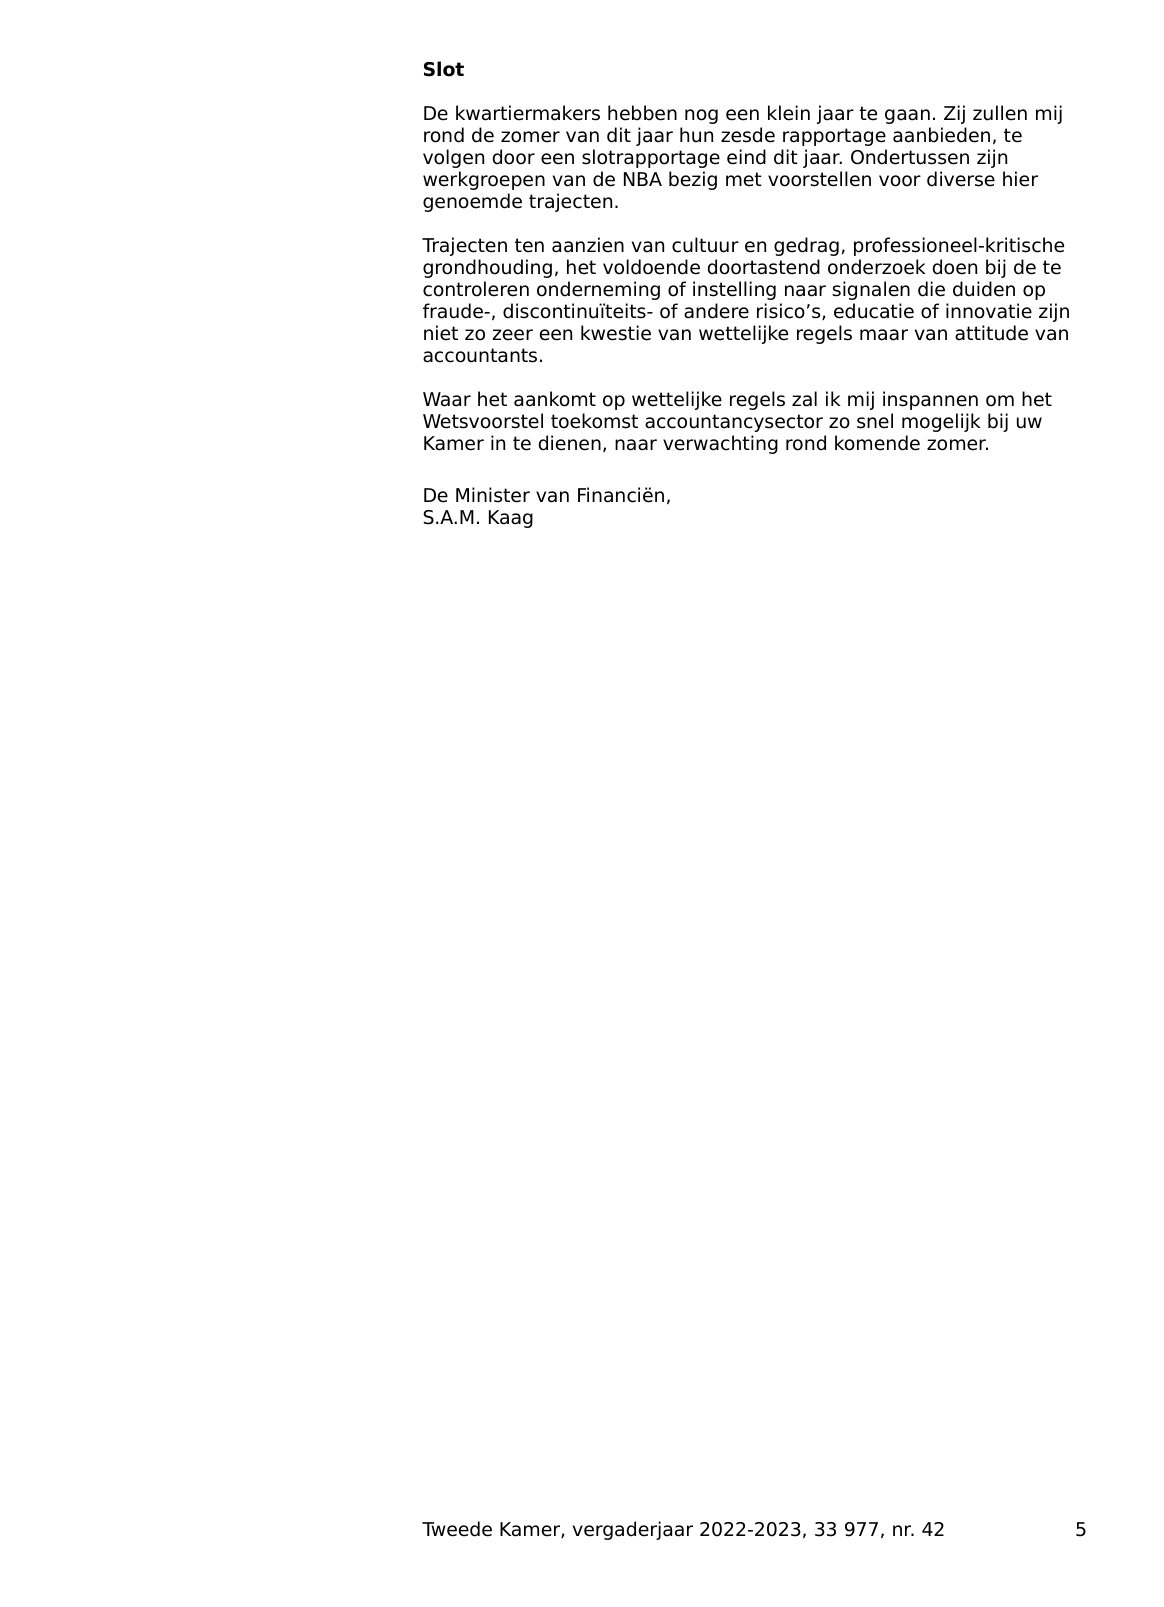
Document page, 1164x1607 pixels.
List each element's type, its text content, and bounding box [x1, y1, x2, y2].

text Waar het aankomt op wettelijke regels zal ik mij inspannen om het Wetsvoorstel toekomst accountancysector zo snel mogelijk bij uw Kamer in te dienen, naar verwachting rond komende zomer. [422, 389, 1087, 455]
text Trajecten ten aanzien van cultuur en gedrag, professioneel-kritische grondhouding, het voldoende doortastend onderzoek doen bij de te controleren onderneming of instelling naar signalen die duiden op fraude-, discontinuïteits- of andere risico’s, educatie of innovatie zijn niet zo zeer een kwestie van wettelijke regels maar van attitude van accountants. [422, 235, 1087, 367]
text De Minister van Financiën, S.A.M. Kaag [422, 485, 1087, 529]
text De kwartiermakers hebben nog een klein jaar te gaan. Zij zullen mij rond de zomer van dit jaar hun zesde rapportage aanbieden, te volgen door een slotrapportage eind dit jaar. Ondertussen zijn werkgroepen van de NBA bezig met voorstellen voor diverse hier genoemde trajecten. [422, 103, 1087, 213]
subtitle Slot [422, 59, 1087, 81]
